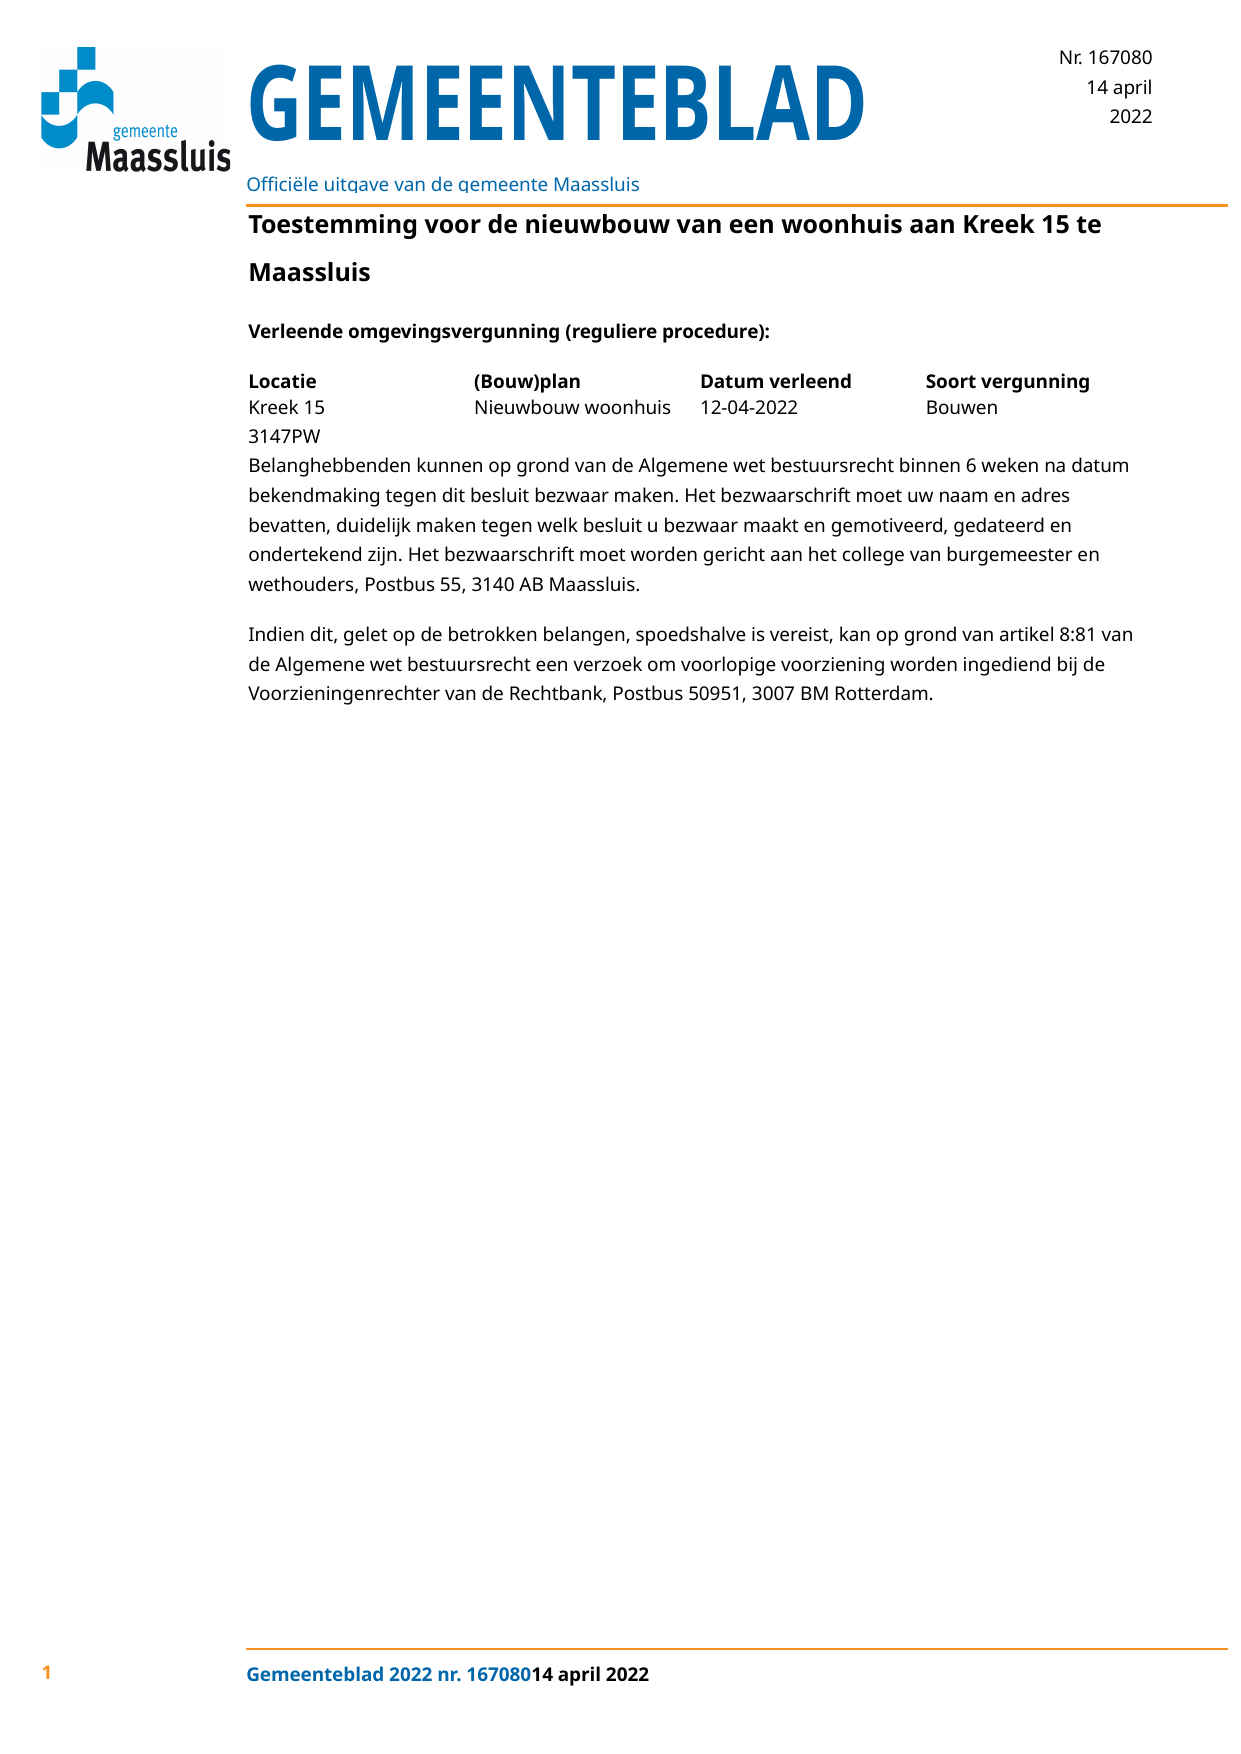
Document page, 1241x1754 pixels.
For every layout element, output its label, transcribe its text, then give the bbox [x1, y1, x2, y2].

text Indien dit, gelet op de betrokken belangen, spoedshalve is vereist, kan op grond van artikel 8:81 van de Algemene wet bestuursrecht een verzoek om voorlopige voorziening worden ingediend bij de Voorzieningenrechter van de Rechtbank, Postbus 50951, 3007 BM Rotterdam. [248, 621, 1152, 706]
table_cell 12-04-2022 [700, 394, 926, 449]
picture [41, 47, 231, 172]
table_header Locatie [248, 369, 474, 394]
table_cell Nieuwbouw woonhuis [474, 394, 700, 449]
table_header (Bouw)plan [474, 369, 700, 394]
table_header Soort vergunning [926, 369, 1152, 394]
table_cell Bouwen [926, 394, 1152, 449]
picture [41, 47, 77, 92]
table_cell Kreek 15 3147PW [248, 394, 474, 449]
text Verleende omgevingsvergunning (reguliere procedure): [248, 318, 1152, 344]
text Belanghebbenden kunnen op grond van de Algemene wet bestuursrecht binnen 6 weken na datum bekendmaking tegen dit besluit bezwaar maken. Het bezwaarschrift moet uw naam en adres bevatten, duidelijk maken tegen welk besluit u bezwaar maakt en gemotiveerd, gedateerd en ondertekend zijn. Het bezwaarschrift moet worden gericht aan het college van burgemeester en wethouders, Postbus 55, 3140 AB Maassluis. [248, 453, 1152, 597]
text Toestemming voor de nieuwbouw van een woonhuis aan Kreek 15 te Maassluis [248, 207, 1152, 288]
table_header Datum verleend [700, 369, 926, 394]
